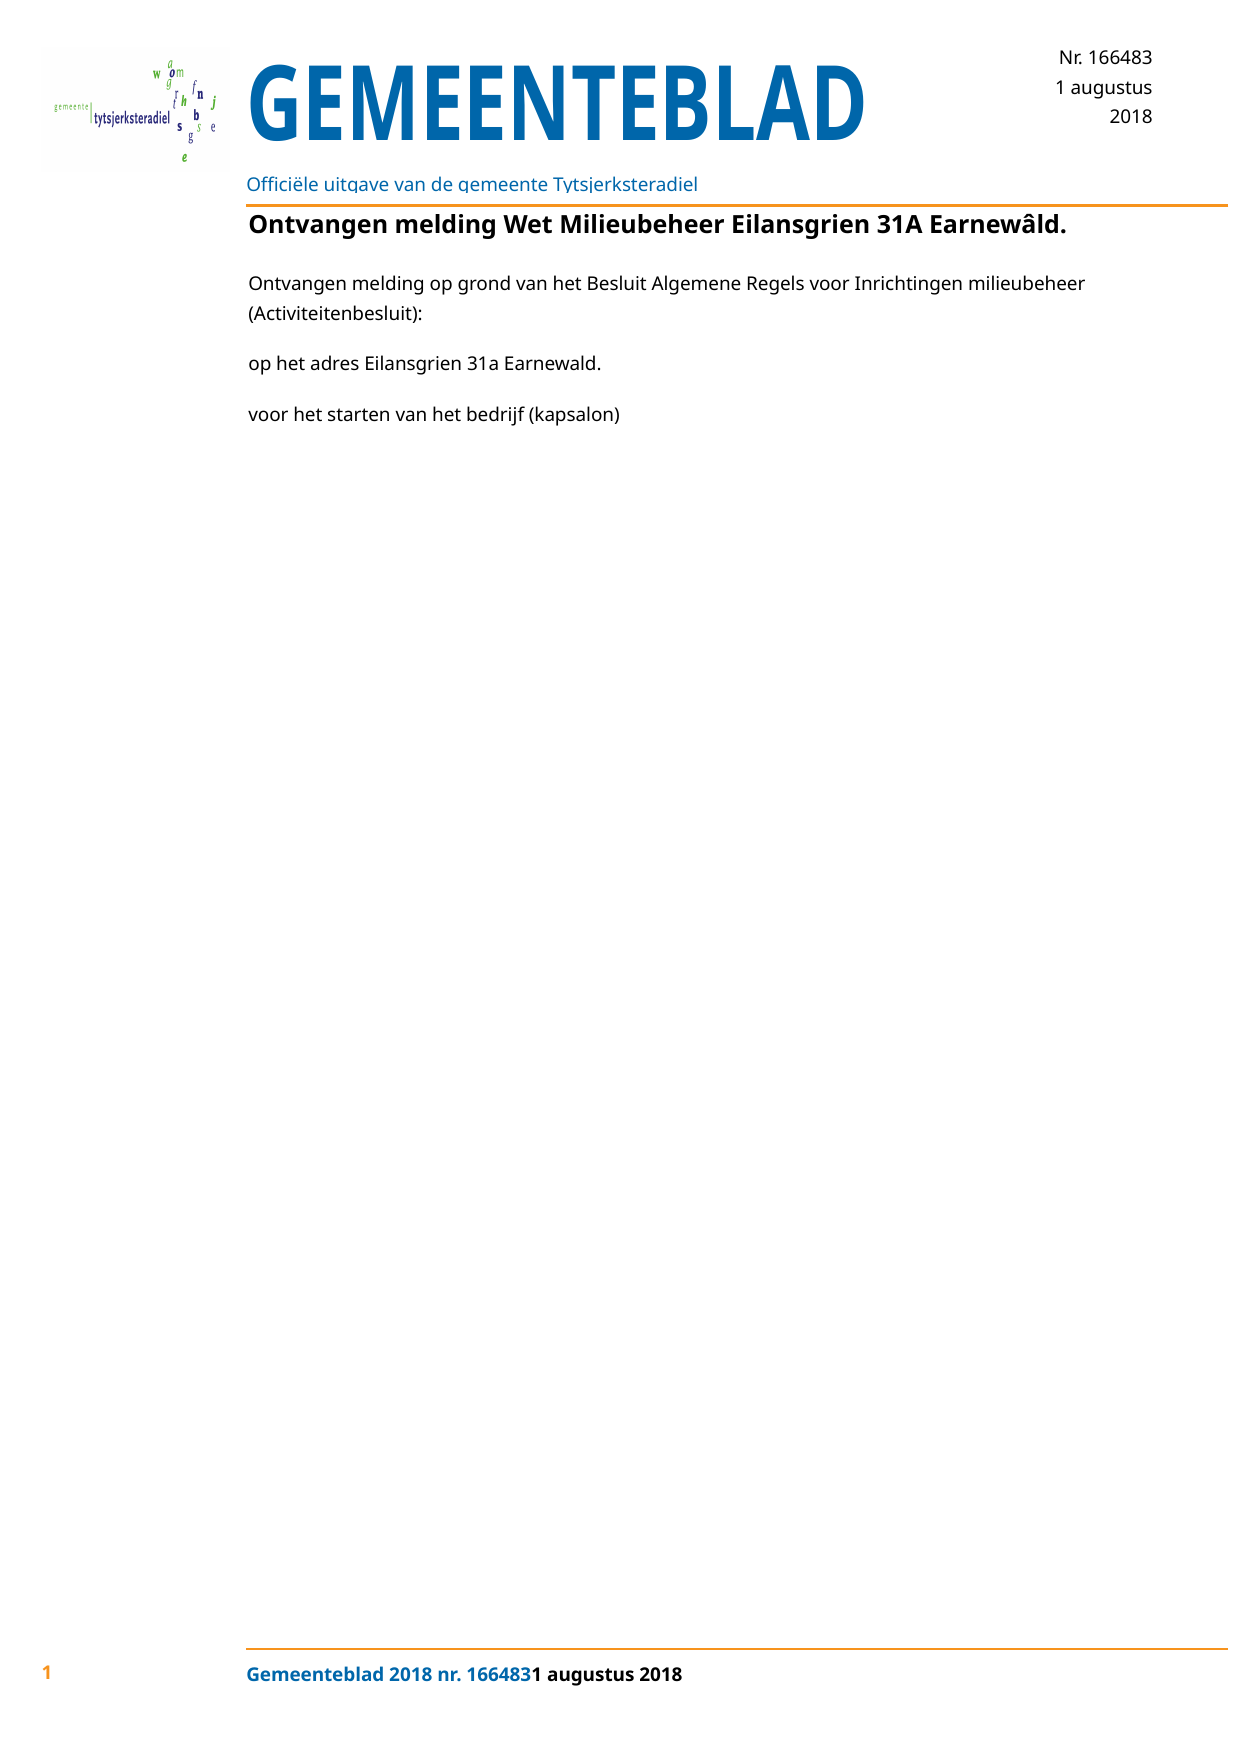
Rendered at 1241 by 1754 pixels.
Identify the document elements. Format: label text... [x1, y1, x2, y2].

text op het adres Eilansgrien 31a Earnewald. [248, 350, 1152, 376]
text voor het starten van het bedrijf (kapsalon) [248, 401, 1152, 426]
text Ontvangen melding Wet Milieubeheer Eilansgrien 31A Earnewâld. [248, 207, 1152, 241]
picture [41, 47, 231, 172]
text Ontvangen melding op grond van het Besluit Algemene Regels voor Inrichtingen milieubeheer (Activiteitenbesluit): [248, 270, 1152, 326]
